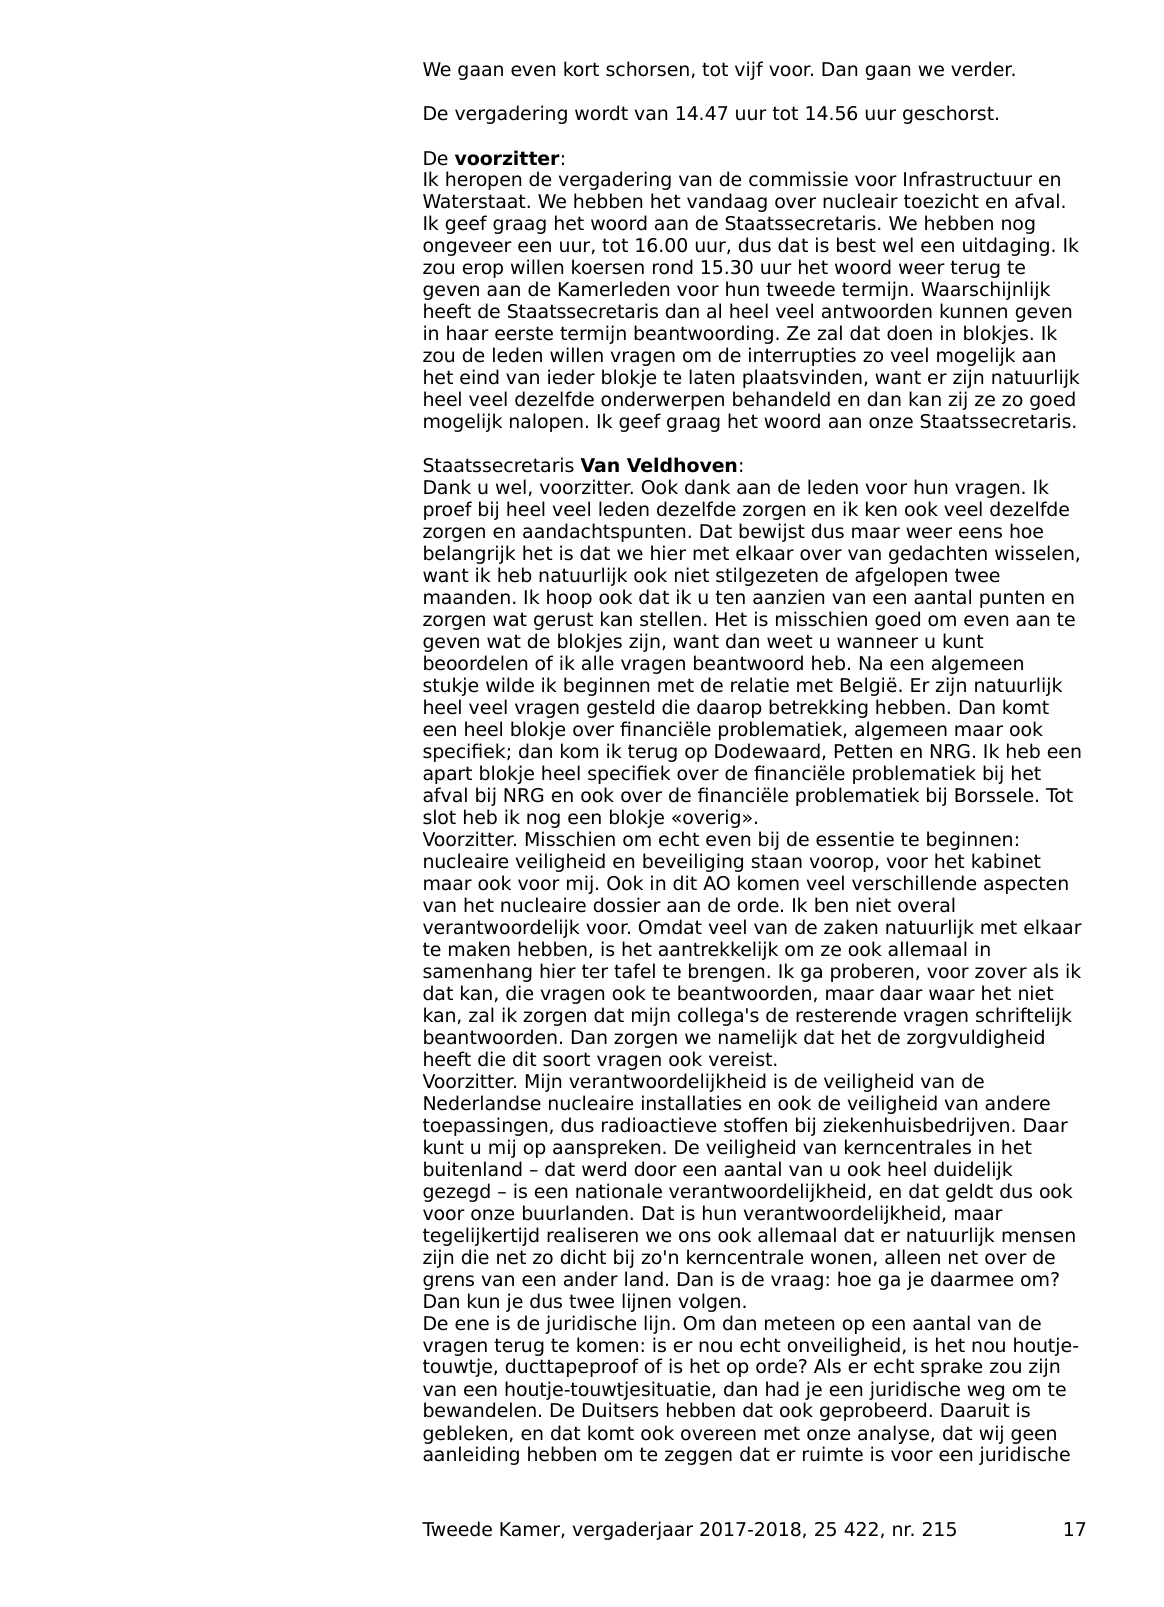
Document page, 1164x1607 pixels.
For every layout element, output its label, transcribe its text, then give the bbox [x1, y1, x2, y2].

text De ene is de juridische lijn. Om dan meteen op een aantal van de vragen terug te komen: is er nou echt onveiligheid, is het nou houtje-touwtje, ducttapeproof of is het op orde? Als er echt sprake zou zijn van een houtje-touwtjesituatie, dan had je een juridische weg om te bewandelen. De Duitsers hebben dat ook geprobeerd. Daaruit is gebleken, en dat komt ook overeen met onze analyse, dat wij geen aanleiding hebben om te zeggen dat er ruimte is voor een juridische [422, 1312, 1087, 1466]
text Staatssecretaris Van Veldhoven: [422, 455, 1087, 477]
text De vergadering wordt van 14.47 uur tot 14.56 uur geschorst. [422, 103, 1087, 125]
text Voorzitter. Misschien om echt even bij de essentie te beginnen: nucleaire veiligheid en beveiliging staan voorop, voor het kabinet maar ook voor mij. Ook in dit AO komen veel verschillende aspecten van het nucleaire dossier aan de orde. Ik ben niet overal verantwoordelijk voor. Omdat veel van de zaken natuurlijk met elkaar te maken hebben, is het aantrekkelijk om ze ook allemaal in samenhang hier ter tafel te brengen. Ik ga proberen, voor zover als ik dat kan, die vragen ook te beantwoorden, maar daar waar het niet kan, zal ik zorgen dat mijn collega's de resterende vragen schriftelijk beantwoorden. Dan zorgen we namelijk dat het de zorgvuldigheid heeft die dit soort vragen ook vereist. [422, 829, 1087, 1071]
text We gaan even kort schorsen, tot vijf voor. Dan gaan we verder. [422, 59, 1087, 81]
text Dank u wel, voorzitter. Ook dank aan de leden voor hun vragen. Ik proef bij heel veel leden dezelfde zorgen en ik ken ook veel dezelfde zorgen en aandachtspunten. Dat bewijst dus maar weer eens hoe belangrijk het is dat we hier met elkaar over van gedachten wisselen, want ik heb natuurlijk ook niet stilgezeten de afgelopen twee maanden. Ik hoop ook dat ik u ten aanzien van een aantal punten en zorgen wat gerust kan stellen. Het is misschien goed om even aan te geven wat de blokjes zijn, want dan weet u wanneer u kunt beoordelen of ik alle vragen beantwoord heb. Na een algemeen stukje wilde ik beginnen met de relatie met België. Er zijn natuurlijk heel veel vragen gesteld die daarop betrekking hebben. Dan komt een heel blokje over financiële problematiek, algemeen maar ook specifiek; dan kom ik terug op Dodewaard, Petten en NRG. Ik heb een apart blokje heel specifiek over de financiële problematiek bij het afval bij NRG en ook over de financiële problematiek bij Borssele. Tot slot heb ik nog een blokje «overig». [422, 477, 1087, 829]
text Ik heropen de vergadering van de commissie voor Infrastructuur en Waterstaat. We hebben het vandaag over nucleair toezicht en afval. Ik geef graag het woord aan de Staatssecretaris. We hebben nog ongeveer een uur, tot 16.00 uur, dus dat is best wel een uitdaging. Ik zou erop willen koersen rond 15.30 uur het woord weer terug te geven aan de Kamerleden voor hun tweede termijn. Waarschijnlijk heeft de Staatssecretaris dan al heel veel antwoorden kunnen geven in haar eerste termijn beantwoording. Ze zal dat doen in blokjes. Ik zou de leden willen vragen om de interrupties zo veel mogelijk aan het eind van ieder blokje te laten plaatsvinden, want er zijn natuurlijk heel veel dezelfde onderwerpen behandeld en dan kan zij ze zo goed mogelijk nalopen. Ik geef graag het woord aan onze Staatssecretaris. [422, 169, 1087, 433]
text Voorzitter. Mijn verantwoordelijkheid is de veiligheid van de Nederlandse nucleaire installaties en ook de veiligheid van andere toepassingen, dus radioactieve stoffen bij ziekenhuisbedrijven. Daar kunt u mij op aanspreken. De veiligheid van kerncentrales in het buitenland – dat werd door een aantal van u ook heel duidelijk gezegd – is een nationale verantwoordelijkheid, en dat geldt dus ook voor onze buurlanden. Dat is hun verantwoordelijkheid, maar tegelijkertijd realiseren we ons ook allemaal dat er natuurlijk mensen zijn die net zo dicht bij zo'n kerncentrale wonen, alleen net over de grens van een ander land. Dan is de vraag: hoe ga je daarmee om? Dan kun je dus twee lijnen volgen. [422, 1071, 1087, 1312]
text De voorzitter: [422, 147, 1087, 169]
